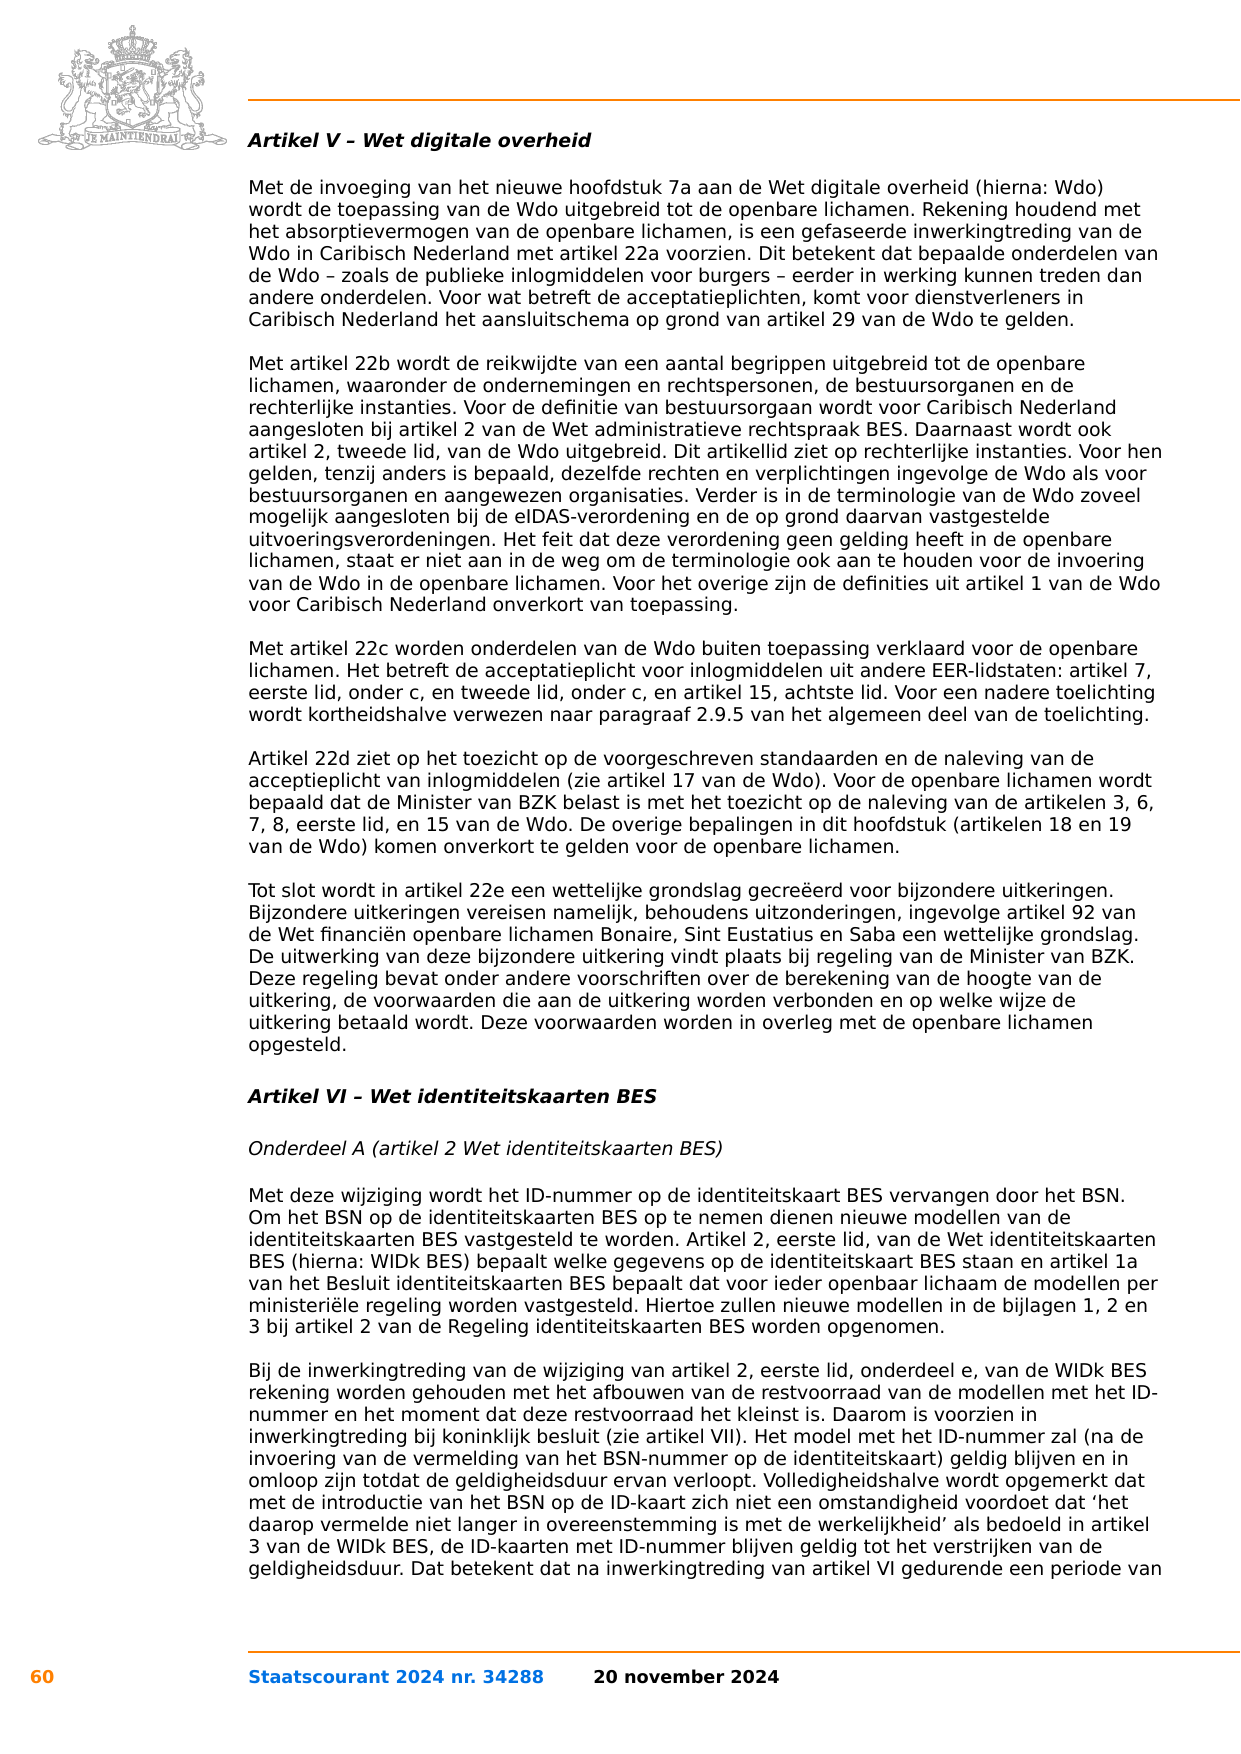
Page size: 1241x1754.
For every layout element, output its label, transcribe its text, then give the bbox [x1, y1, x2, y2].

subtitle Onderdeel A (artikel 2 Wet identiteitskaarten BES) [248, 1138, 1163, 1159]
subtitle Artikel VI – Wet identiteitskaarten BES [248, 1086, 1163, 1108]
text Artikel 22d ziet op het toezicht op de voorgeschreven standaarden en de naleving van de acceptieplicht van inlogmiddelen (zie artikel 17 van de Wdo). Voor de openbare lichamen wordt bepaald dat de Minister van BZK belast is met het toezicht op de naleving van de artikelen 3, 6, 7, 8, eerste lid, en 15 van de Wdo. De overige bepalingen in dit hoofdstuk (artikelen 18 en 19 van de Wdo) komen onverkort te gelden voor de openbare lichamen. [248, 748, 1163, 858]
text Met de invoeging van het nieuwe hoofdstuk 7a aan de Wet digitale overheid (hierna: Wdo) wordt de toepassing van de Wdo uitgebreid tot de openbare lichamen. Rekening houdend met het absorptievermogen van de openbare lichamen, is een gefaseerde inwerkingtreding van de Wdo in Caribisch Nederland met artikel 22a voorzien. Dit betekent dat bepaalde onderdelen van de Wdo – zoals de publieke inlogmiddelen voor burgers – eerder in werking kunnen treden dan andere onderdelen. Voor wat betreft de acceptatieplichten, komt voor dienstverleners in Caribisch Nederland het aansluitschema op grond van artikel 29 van de Wdo te gelden. [248, 177, 1163, 331]
text Tot slot wordt in artikel 22e een wettelijke grondslag gecreëerd voor bijzondere uitkeringen. Bijzondere uitkeringen vereisen namelijk, behoudens uitzonderingen, ingevolge artikel 92 van de Wet financiën openbare lichamen Bonaire, Sint Eustatius en Saba een wettelijke grondslag. De uitwerking van deze bijzondere uitkering vindt plaats bij regeling van de Minister van BZK. Deze regeling bevat onder andere voorschriften over de berekening van de hoogte van de uitkering, de voorwaarden die aan de uitkering worden verbonden en op welke wijze de uitkering betaald wordt. Deze voorwaarden worden in overleg met de openbare lichamen opgesteld. [248, 880, 1163, 1056]
text Met deze wijziging wordt het ID-nummer op de identiteitskaart BES vervangen door het BSN. Om het BSN op de identiteitskaarten BES op te nemen dienen nieuwe modellen van de identiteitskaarten BES vastgesteld te worden. Artikel 2, eerste lid, van de Wet identiteitskaarten BES (hierna: WIDk BES) bepaalt welke gegevens op de identiteitskaart BES staan en artikel 1a van het Besluit identiteitskaarten BES bepaalt dat voor ieder openbaar lichaam de modellen per ministeriële regeling worden vastgesteld. Hiertoe zullen nieuwe modellen in de bijlagen 1, 2 en 3 bij artikel 2 van de Regeling identiteitskaarten BES worden opgenomen. [248, 1184, 1163, 1338]
text Bij de inwerkingtreding van de wijziging van artikel 2, eerste lid, onderdeel e, van de WIDk BES rekening worden gehouden met het afbouwen van de restvoorraad van de modellen met het ID-nummer en het moment dat deze restvoorraad het kleinst is. Daarom is voorzien in inwerkingtreding bij koninklijk besluit (zie artikel VII). Het model met het ID-nummer zal (na de invoering van de vermelding van het BSN-nummer op de identiteitskaart) geldig blijven en in omloop zijn totdat de geldigheidsduur ervan verloopt. Volledigheidshalve wordt opgemerkt dat met de introductie van het BSN op de ID-kaart zich niet een omstandigheid voordoet dat ‘het daarop vermelde niet langer in overeenstemming is met de werkelijkheid’ als bedoeld in artikel 3 van de WIDk BES, de ID-kaarten met ID-nummer blijven geldig tot het verstrijken van de geldigheidsduur. Dat betekent dat na inwerkingtreding van artikel VI gedurende een periode van [248, 1360, 1163, 1580]
text Met artikel 22c worden onderdelen van de Wdo buiten toepassing verklaard voor de openbare lichamen. Het betreft de acceptatieplicht voor inlogmiddelen uit andere EER-lidstaten: artikel 7, eerste lid, onder c, en tweede lid, onder c, en artikel 15, achtste lid. Voor een nadere toelichting wordt kortheidshalve verwezen naar paragraaf 2.9.5 van het algemeen deel van de toelichting. [248, 638, 1163, 726]
text Met artikel 22b wordt de reikwijdte van een aantal begrippen uitgebreid tot de openbare lichamen, waaronder de ondernemingen en rechtspersonen, de bestuursorganen en de rechterlijke instanties. Voor de definitie van bestuursorgaan wordt voor Caribisch Nederland aangesloten bij artikel 2 van de Wet administratieve rechtspraak BES. Daarnaast wordt ook artikel 2, tweede lid, van de Wdo uitgebreid. Dit artikellid ziet op rechterlijke instanties. Voor hen gelden, tenzij anders is bepaald, dezelfde rechten en verplichtingen ingevolge de Wdo als voor bestuursorganen en aangewezen organisaties. Verder is in de terminologie van de Wdo zoveel mogelijk aangesloten bij de eIDAS-verordening en de op grond daarvan vastgestelde uitvoeringsverordeningen. Het feit dat deze verordening geen gelding heeft in de openbare lichamen, staat er niet aan in de weg om de terminologie ook aan te houden voor de invoering van de Wdo in de openbare lichamen. Voor het overige zijn de definities uit artikel 1 van de Wdo voor Caribisch Nederland onverkort van toepassing. [248, 353, 1163, 616]
subtitle Artikel V – Wet digitale overheid [248, 130, 1163, 152]
picture [38, 25, 227, 150]
